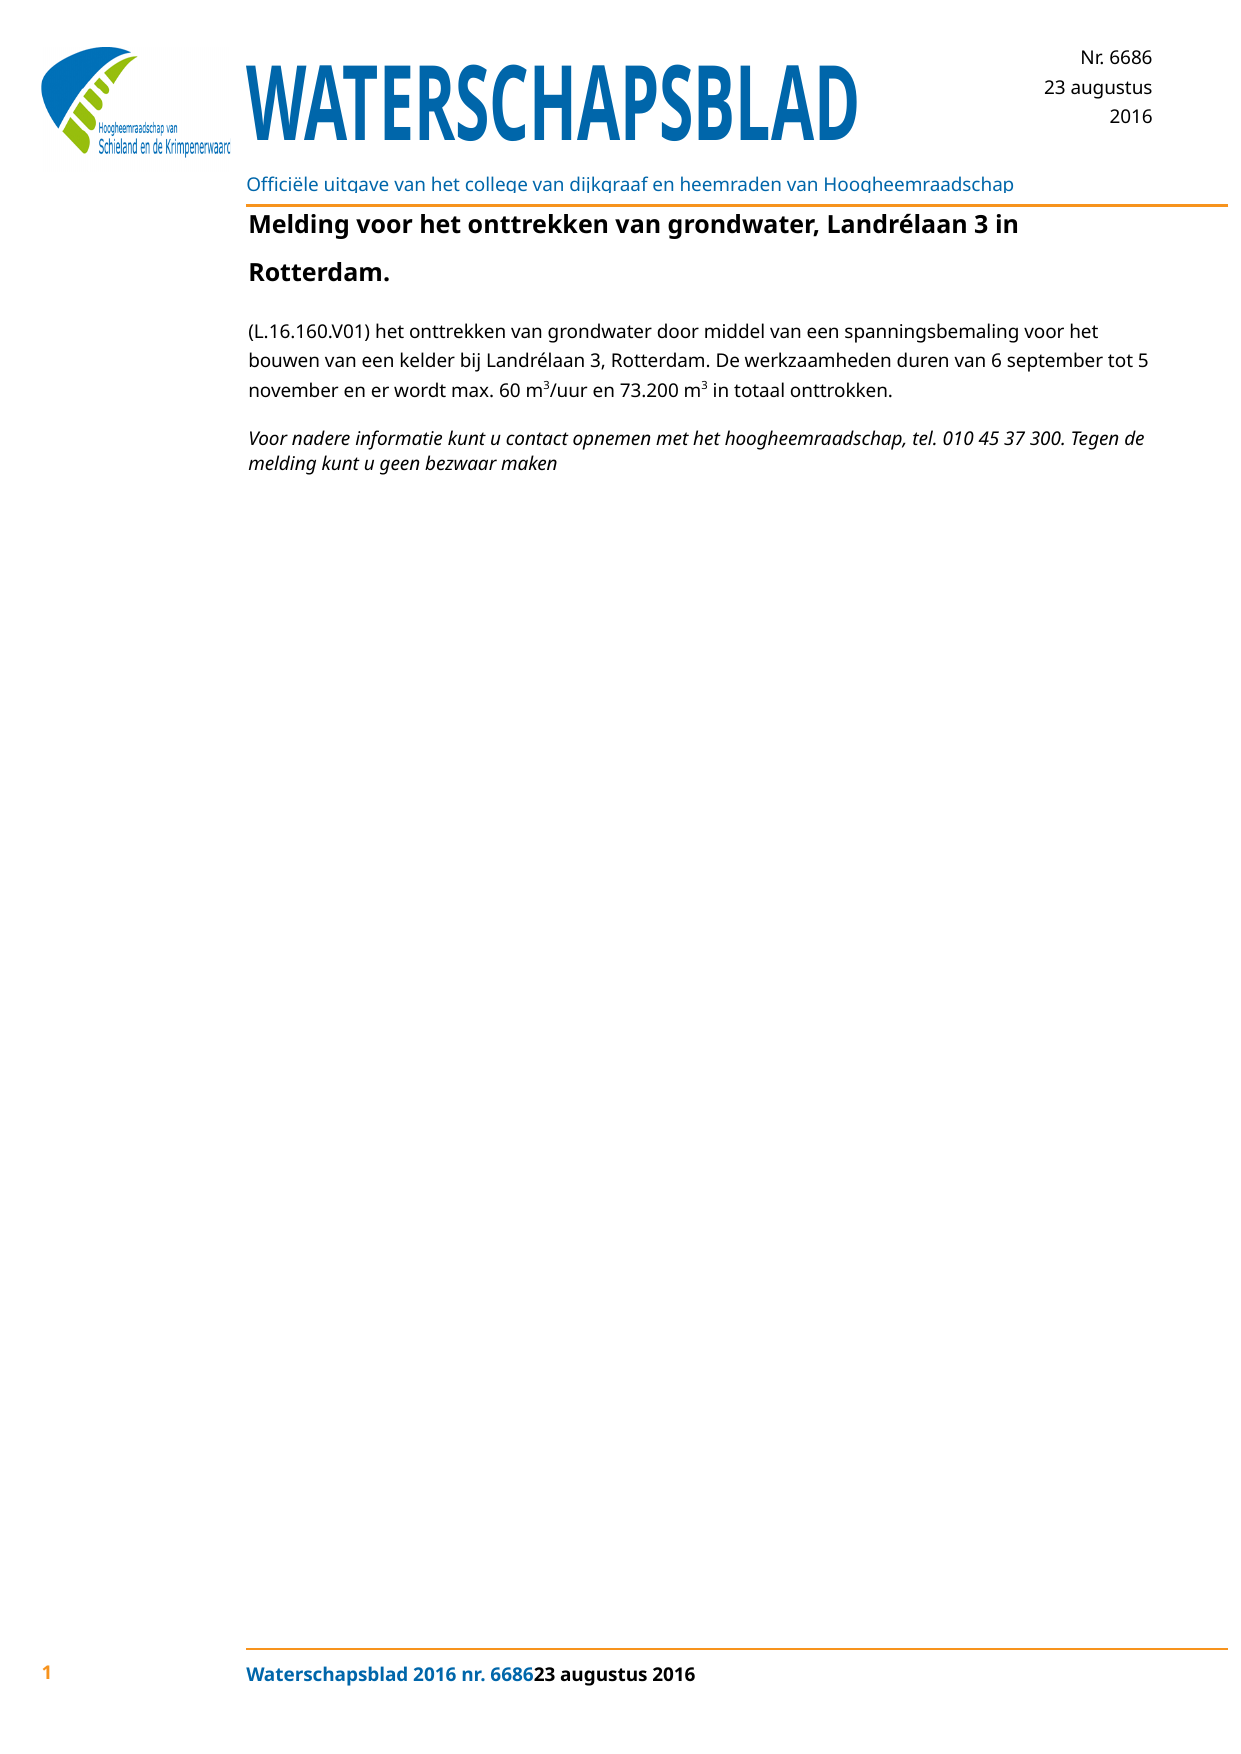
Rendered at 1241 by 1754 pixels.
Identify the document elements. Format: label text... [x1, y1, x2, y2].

text (L.16.160.V01) het onttrekken van grondwater door middel van een spanningsbemaling voor het bouwen van een kelder bij Landrélaan 3, Rotterdam. De werkzaamheden duren van 6 september tot 5 november en er wordt max. 60 m3/uur en 73.200 m3 in totaal onttrokken. [248, 318, 1152, 403]
text Melding voor het onttrekken van grondwater, Landrélaan 3 in Rotterdam. [248, 207, 1152, 288]
text Voor nadere informatie kunt u contact opnemen met het hoogheemraadschap, tel. 010 45 37 300. Tegen de melding kunt u geen bezwaar maken [248, 425, 1152, 476]
picture [41, 47, 231, 172]
